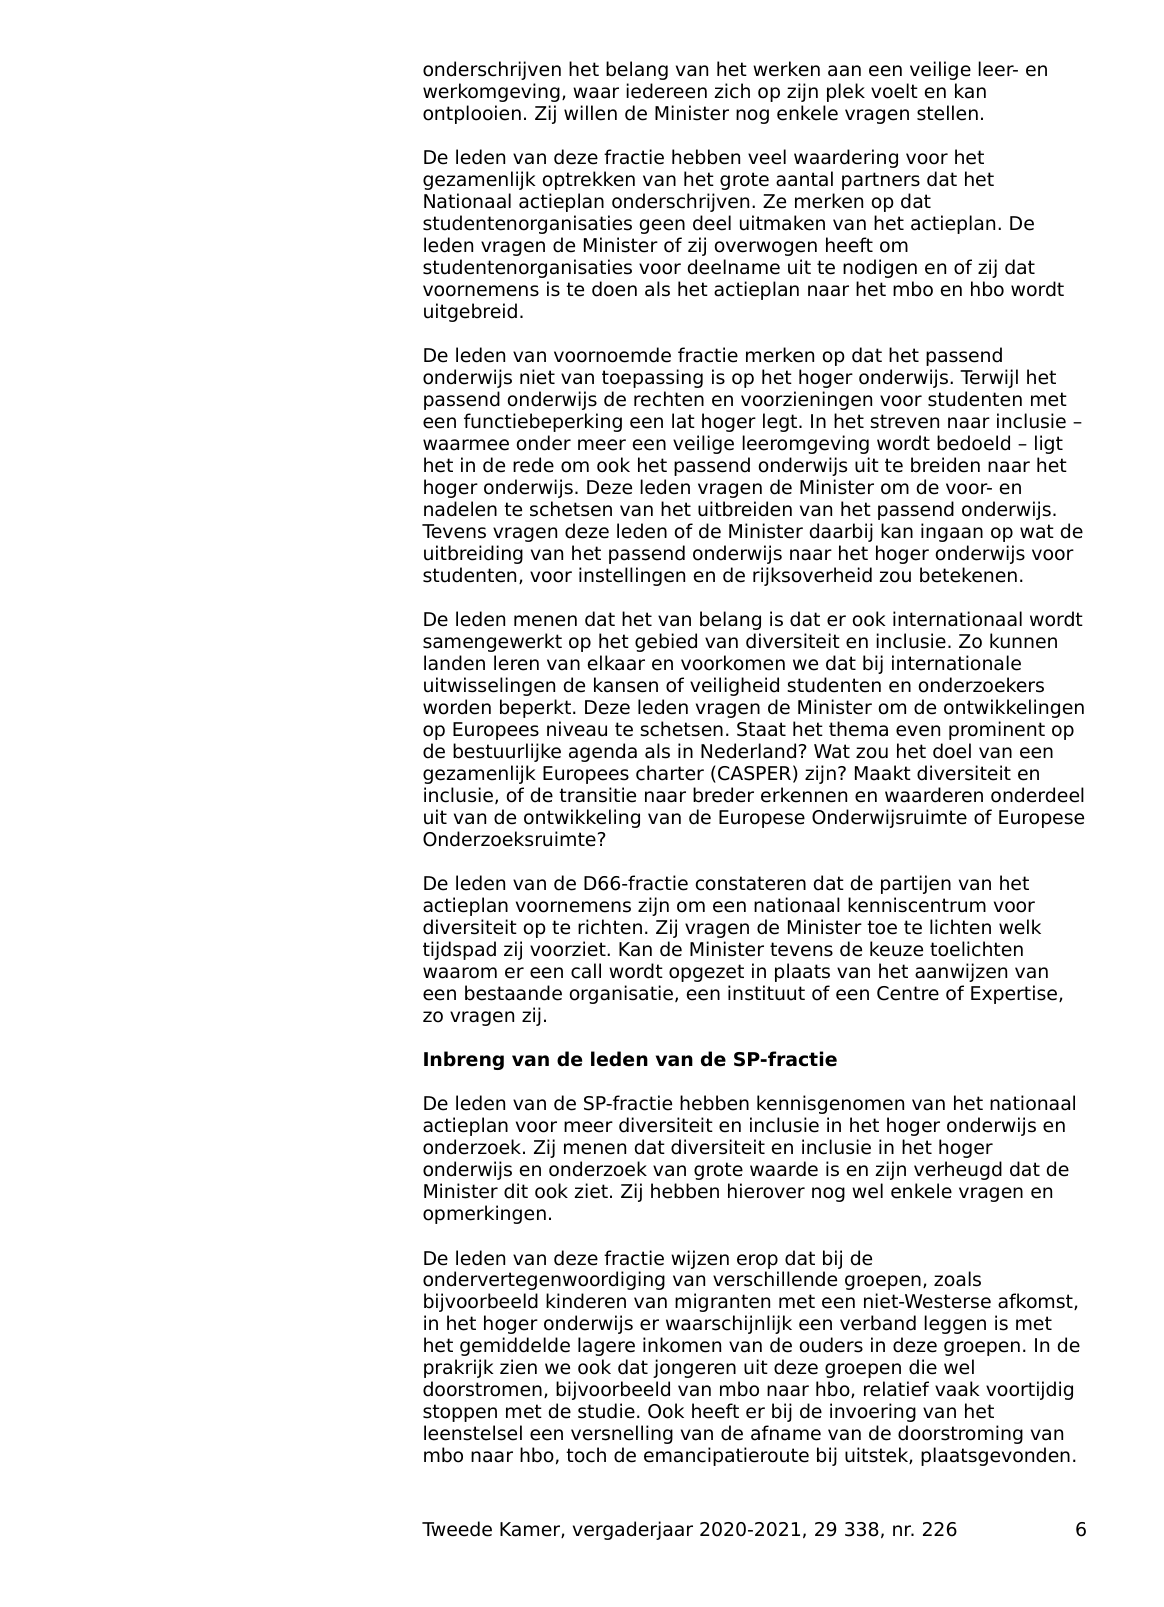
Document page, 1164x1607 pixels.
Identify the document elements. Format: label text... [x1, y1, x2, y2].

text onderschrijven het belang van het werken aan een veilige leer- en werkomgeving, waar iedereen zich op zijn plek voelt en kan ontplooien. Zij willen de Minister nog enkele vragen stellen. [422, 59, 1087, 125]
text De leden van de SP-fractie hebben kennisgenomen van het nationaal actieplan voor meer diversiteit en inclusie in het hoger onderwijs en onderzoek. Zij menen dat diversiteit en inclusie in het hoger onderwijs en onderzoek van grote waarde is en zijn verheugd dat de Minister dit ook ziet. Zij hebben hierover nog wel enkele vragen en opmerkingen. [422, 1093, 1087, 1225]
text De leden van deze fractie hebben veel waardering voor het gezamenlijk optrekken van het grote aantal partners dat het Nationaal actieplan onderschrijven. Ze merken op dat studentenorganisaties geen deel uitmaken van het actieplan. De leden vragen de Minister of zij overwogen heeft om studentenorganisaties voor deelname uit te nodigen en of zij dat voornemens is te doen als het actieplan naar het mbo en hbo wordt uitgebreid. [422, 147, 1087, 323]
text De leden van de D66-fractie constateren dat de partijen van het actieplan voornemens zijn om een nationaal kenniscentrum voor diversiteit op te richten. Zij vragen de Minister toe te lichten welk tijdspad zij voorziet. Kan de Minister tevens de keuze toelichten waarom er een call wordt opgezet in plaats van het aanwijzen van een bestaande organisatie, een instituut of een Centre of Expertise, zo vragen zij. [422, 873, 1087, 1027]
subtitle Inbreng van de leden van de SP-fractie [422, 1049, 1087, 1071]
text De leden van deze fractie wijzen erop dat bij de ondervertegenwoordiging van verschillende groepen, zoals bijvoorbeeld kinderen van migranten met een niet-Westerse afkomst, in het hoger onderwijs er waarschijnlijk een verband leggen is met het gemiddelde lagere inkomen van de ouders in deze groepen. In de prakrijk zien we ook dat jongeren uit deze groepen die wel doorstromen, bijvoorbeeld van mbo naar hbo, relatief vaak voortijdig stoppen met de studie. Ook heeft er bij de invoering van het leenstelsel een versnelling van de afname van de doorstroming van mbo naar hbo, toch de emancipatieroute bij uitstek, plaatsgevonden. [422, 1247, 1087, 1467]
text De leden van voornoemde fractie merken op dat het passend onderwijs niet van toepassing is op het hoger onderwijs. Terwijl het passend onderwijs de rechten en voorzieningen voor studenten met een functiebeperking een lat hoger legt. In het streven naar inclusie – waarmee onder meer een veilige leeromgeving wordt bedoeld – ligt het in de rede om ook het passend onderwijs uit te breiden naar het hoger onderwijs. Deze leden vragen de Minister om de voor- en nadelen te schetsen van het uitbreiden van het passend onderwijs. Tevens vragen deze leden of de Minister daarbij kan ingaan op wat de uitbreiding van het passend onderwijs naar het hoger onderwijs voor studenten, voor instellingen en de rijksoverheid zou betekenen. [422, 345, 1087, 587]
text De leden menen dat het van belang is dat er ook internationaal wordt samengewerkt op het gebied van diversiteit en inclusie. Zo kunnen landen leren van elkaar en voorkomen we dat bij internationale uitwisselingen de kansen of veiligheid studenten en onderzoekers worden beperkt. Deze leden vragen de Minister om de ontwikkelingen op Europees niveau te schetsen. Staat het thema even prominent op de bestuurlijke agenda als in Nederland? Wat zou het doel van een gezamenlijk Europees charter (CASPER) zijn? Maakt diversiteit en inclusie, of de transitie naar breder erkennen en waarderen onderdeel uit van de ontwikkeling van de Europese Onderwijsruimte of Europese Onderzoeksruimte? [422, 609, 1087, 851]
